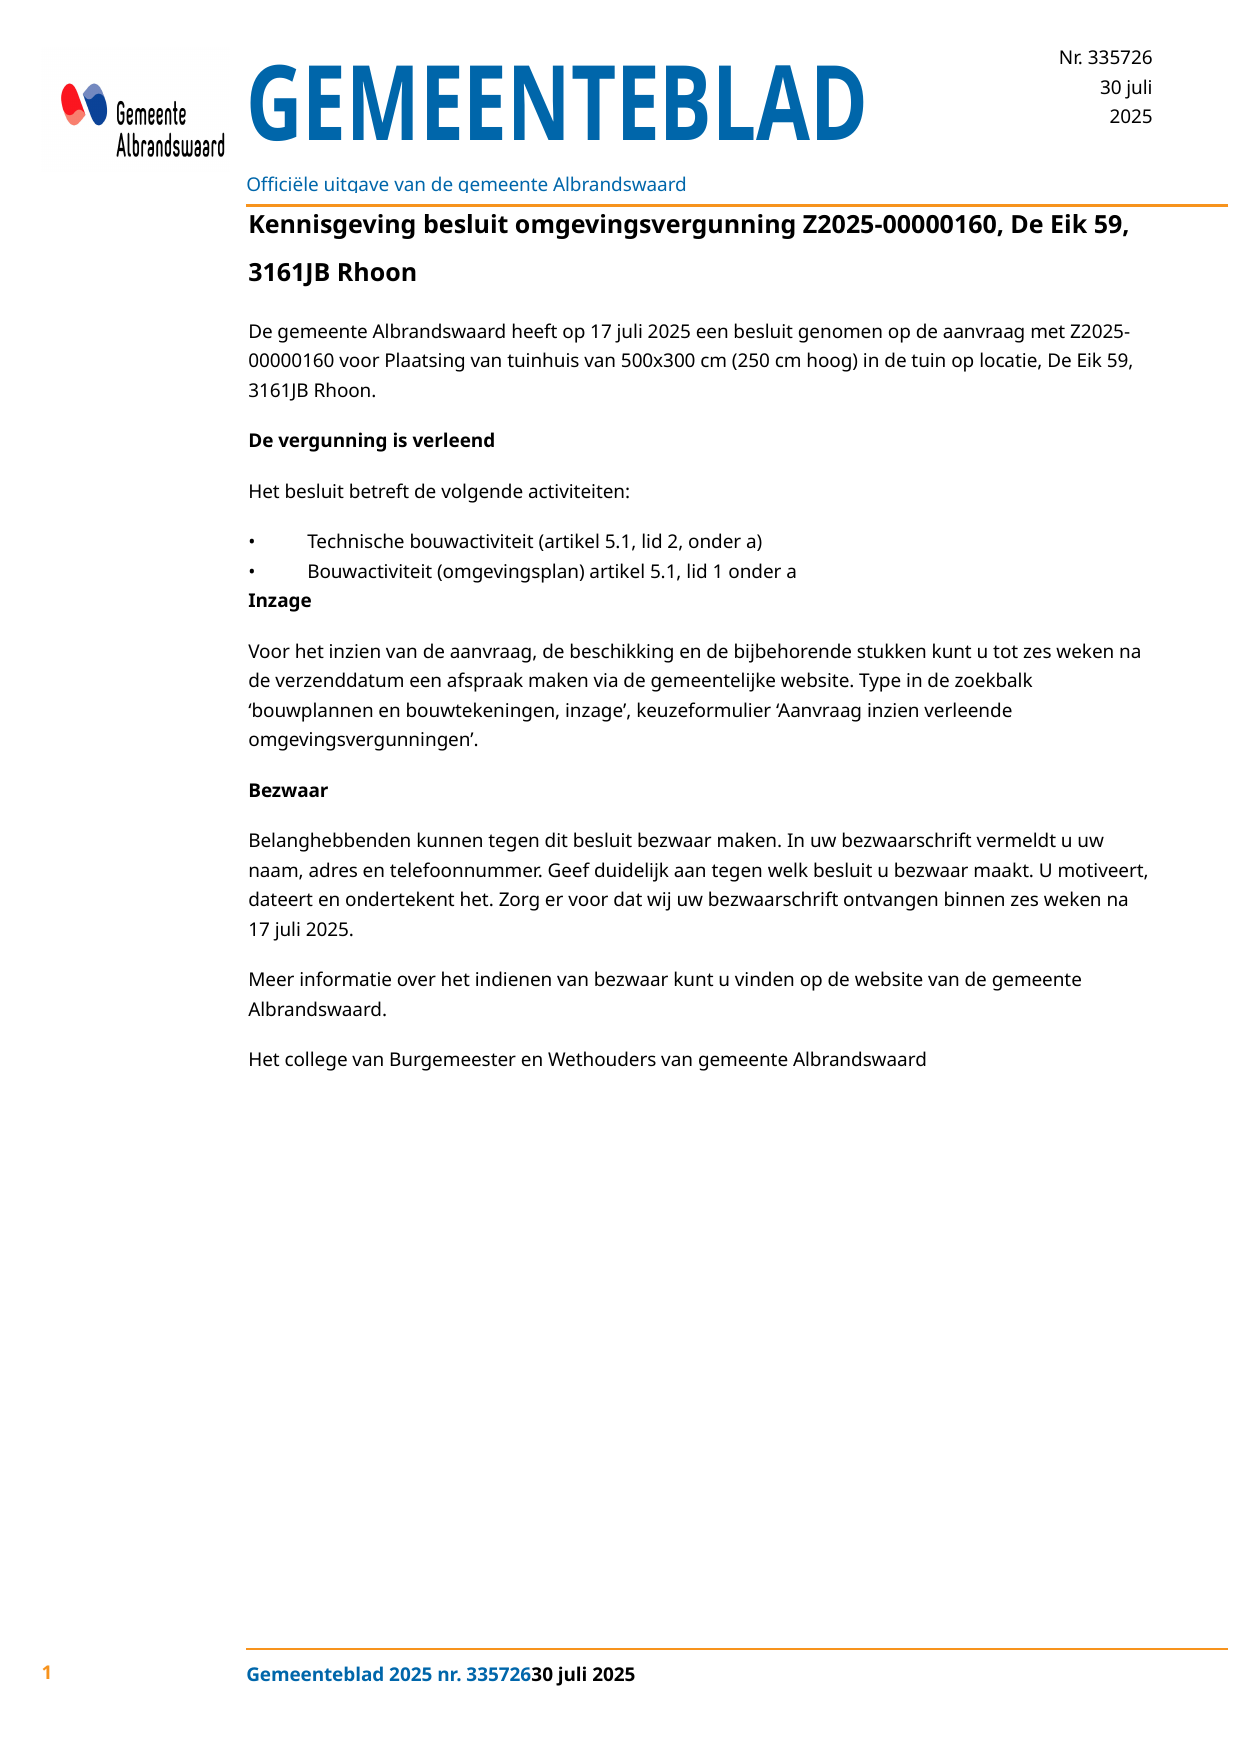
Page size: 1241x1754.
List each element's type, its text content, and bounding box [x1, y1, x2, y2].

text Het besluit betreft de volgende activiteiten: [248, 478, 1152, 504]
text Kennisgeving besluit omgevingsvergunning Z2025-00000160, De Eik 59, 3161JB Rhoon [248, 207, 1152, 288]
text Belanghebbenden kunnen tegen dit besluit bezwaar maken. In uw bezwaarschrift vermeldt u uw naam, adres en telefoonnummer. Geef duidelijk aan tegen welk besluit u bezwaar maakt. U motiveert, dateert en ondertekent het. Zorg er voor dat wij uw bezwaarschrift ontvangen binnen zes weken na 17 juli 2025. [248, 827, 1152, 942]
text Meer informatie over het indienen van bezwaar kunt u vinden op de website van de gemeente Albrandswaard. [248, 967, 1152, 1022]
picture [41, 47, 231, 172]
text De vergunning is verleend [248, 427, 1152, 453]
text Bezwaar [248, 777, 1152, 803]
list Technische bouwactiviteit (artikel 5.1, lid 2, onder a) [248, 528, 1152, 554]
text Het college van Burgemeester en Wethouders van gemeente Albrandswaard [248, 1047, 1152, 1072]
text Inzage [248, 587, 1152, 613]
list Bouwactiviteit (omgevingsplan) artikel 5.1, lid 1 onder a [248, 558, 1152, 584]
text Voor het inzien van de aanvraag, de beschikking en de bijbehorende stukken kunt u tot zes weken na de verzenddatum een afspraak maken via de gemeentelijke website. Type in de zoekbalk ‘bouwplannen en bouwtekeningen, inzage’, keuzeformulier ‘Aanvraag inzien verleende omgevingsvergunningen’. [248, 638, 1152, 752]
text De gemeente Albrandswaard heeft op 17 juli 2025 een besluit genomen op de aanvraag met Z2025-00000160 voor Plaatsing van tuinhuis van 500x300 cm (250 cm hoog) in de tuin op locatie, De Eik 59, 3161JB Rhoon. [248, 318, 1152, 403]
